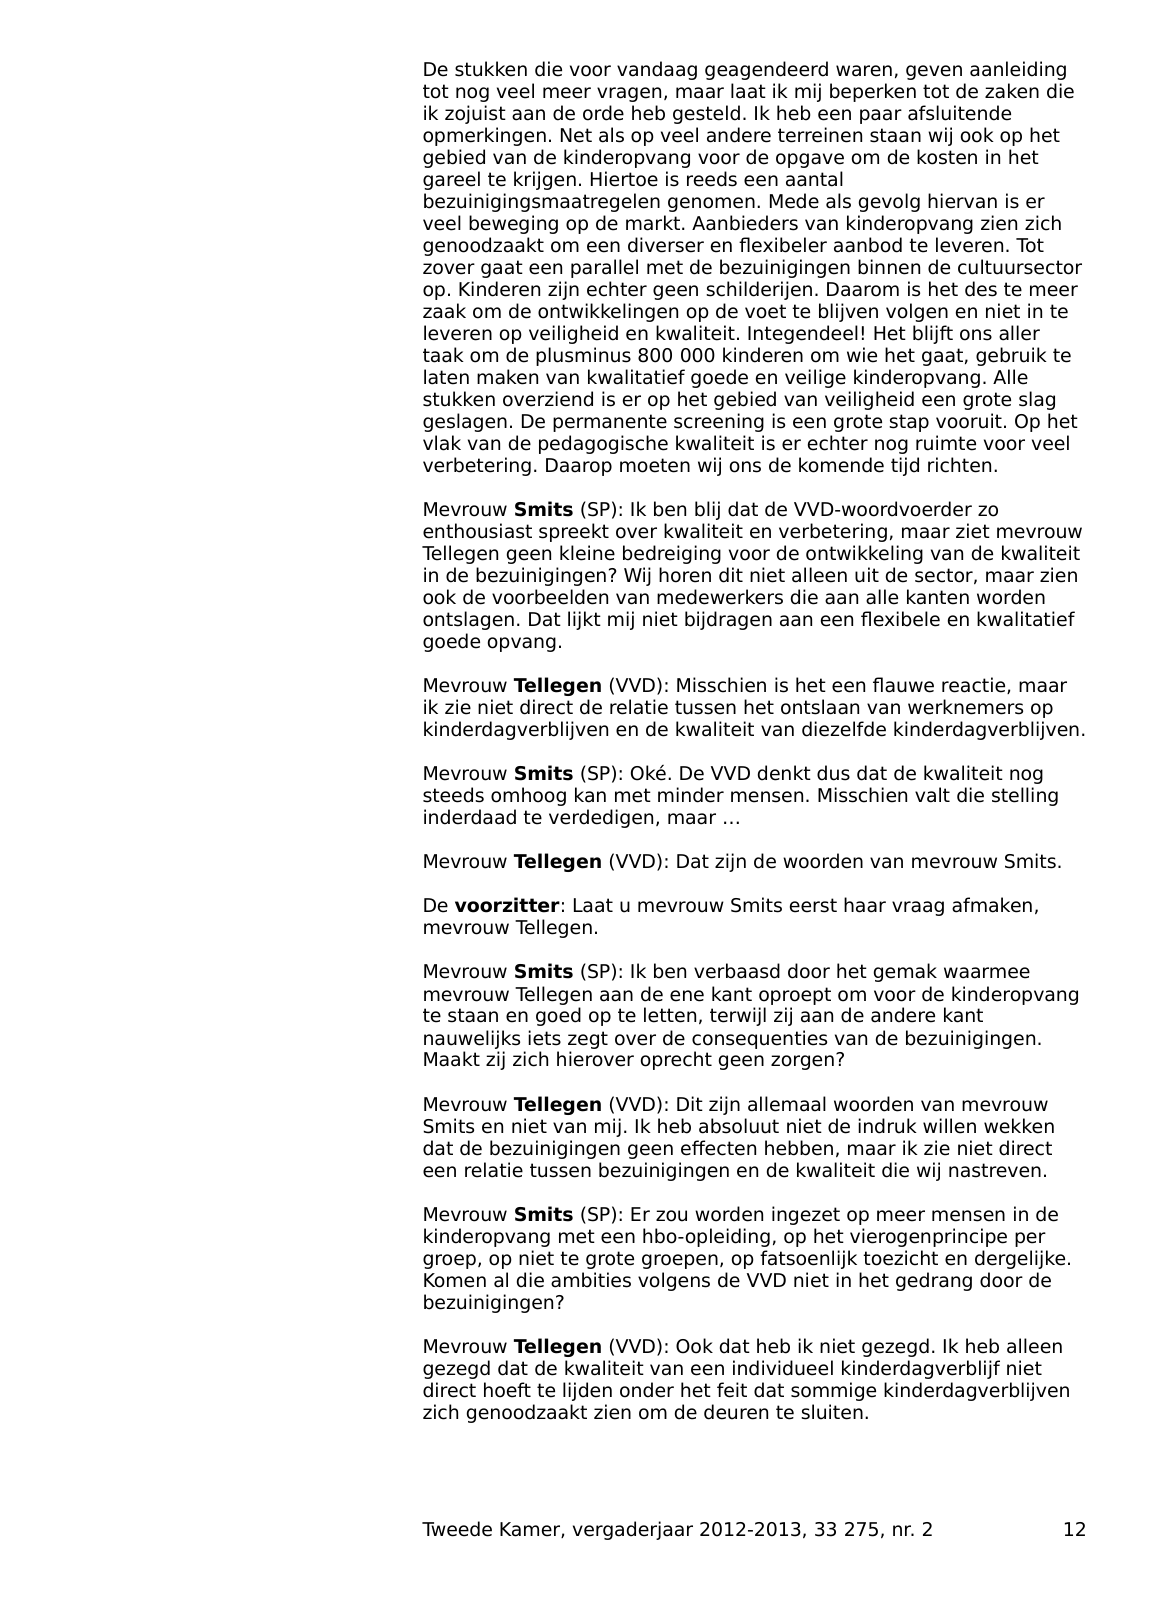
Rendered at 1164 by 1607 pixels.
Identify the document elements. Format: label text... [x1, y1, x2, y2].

text Mevrouw Smits (SP): Er zou worden ingezet op meer mensen in de kinderopvang met een hbo-opleiding, op het vierogenprincipe per groep, op niet te grote groepen, op fatsoenlijk toezicht en dergelijke. Komen al die ambities volgens de VVD niet in het gedrang door de bezuinigingen? [422, 1204, 1087, 1313]
text De stukken die voor vandaag geagendeerd waren, geven aanleiding tot nog veel meer vragen, maar laat ik mij beperken tot de zaken die ik zojuist aan de orde heb gesteld. Ik heb een paar afsluitende opmerkingen. Net als op veel andere terreinen staan wij ook op het gebied van de kinderopvang voor de opgave om de kosten in het gareel te krijgen. Hiertoe is reeds een aantal bezuinigingsmaatregelen genomen. Mede als gevolg hiervan is er veel beweging op de markt. Aanbieders van kinderopvang zien zich genoodzaakt om een diverser en flexibeler aanbod te leveren. Tot zover gaat een parallel met de bezuinigingen binnen de cultuursector op. Kinderen zijn echter geen schilderijen. Daarom is het des te meer zaak om de ontwikkelingen op de voet te blijven volgen en niet in te leveren op veiligheid en kwaliteit. Integendeel! Het blijft ons aller taak om de plusminus 800 000 kinderen om wie het gaat, gebruik te laten maken van kwalitatief goede en veilige kinderopvang. Alle stukken overziend is er op het gebied van veiligheid een grote slag geslagen. De permanente screening is een grote stap vooruit. Op het vlak van de pedagogische kwaliteit is er echter nog ruimte voor veel verbetering. Daarop moeten wij ons de komende tijd richten. [422, 59, 1087, 477]
text Mevrouw Smits (SP): Oké. De VVD denkt dus dat de kwaliteit nog steeds omhoog kan met minder mensen. Misschien valt die stelling inderdaad te verdedigen, maar … [422, 763, 1087, 829]
text Mevrouw Tellegen (VVD): Misschien is het een flauwe reactie, maar ik zie niet direct de relatie tussen het ontslaan van werknemers op kinderdagverblijven en de kwaliteit van diezelfde kinderdagverblijven. [422, 675, 1087, 741]
text De voorzitter: Laat u mevrouw Smits eerst haar vraag afmaken, mevrouw Tellegen. [422, 895, 1087, 939]
text Mevrouw Tellegen (VVD): Dit zijn allemaal woorden van mevrouw Smits en niet van mij. Ik heb absoluut niet de indruk willen wekken dat de bezuinigingen geen effecten hebben, maar ik zie niet direct een relatie tussen bezuinigingen en de kwaliteit die wij nastreven. [422, 1093, 1087, 1181]
text Mevrouw Smits (SP): Ik ben blij dat de VVD-woordvoerder zo enthousiast spreekt over kwaliteit en verbetering, maar ziet mevrouw Tellegen geen kleine bedreiging voor de ontwikkeling van de kwaliteit in de bezuinigingen? Wij horen dit niet alleen uit de sector, maar zien ook de voorbeelden van medewerkers die aan alle kanten worden ontslagen. Dat lijkt mij niet bijdragen aan een flexibele en kwalitatief goede opvang. [422, 499, 1087, 653]
text Mevrouw Tellegen (VVD): Ook dat heb ik niet gezegd. Ik heb alleen gezegd dat de kwaliteit van een individueel kinderdagverblijf niet direct hoeft te lijden onder het feit dat sommige kinderdagverblijven zich genoodzaakt zien om de deuren te sluiten. [422, 1336, 1087, 1424]
text Mevrouw Smits (SP): Ik ben verbaasd door het gemak waarmee mevrouw Tellegen aan de ene kant oproept om voor de kinderopvang te staan en goed op te letten, terwijl zij aan de andere kant nauwelijks iets zegt over de consequenties van de bezuinigingen. Maakt zij zich hierover oprecht geen zorgen? [422, 961, 1087, 1071]
text Mevrouw Tellegen (VVD): Dat zijn de woorden van mevrouw Smits. [422, 851, 1087, 873]
